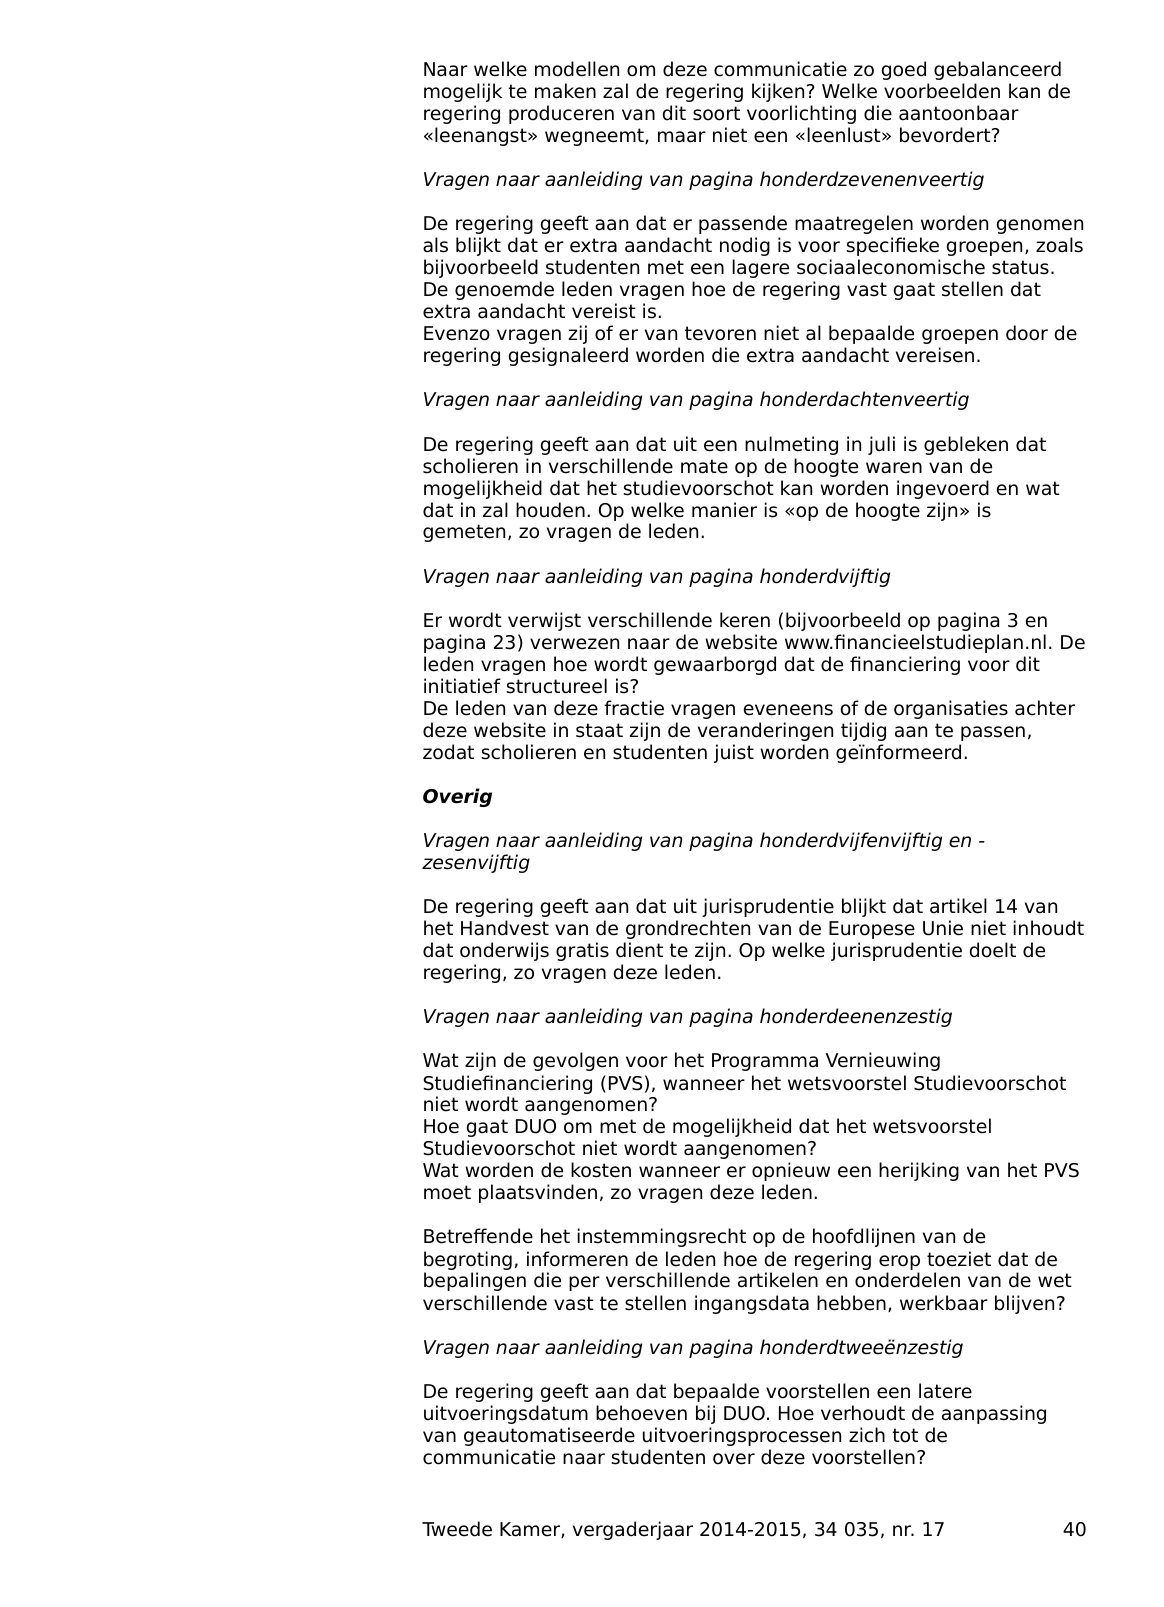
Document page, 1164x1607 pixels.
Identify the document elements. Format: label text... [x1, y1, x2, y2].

subtitle Vragen naar aanleiding van pagina honderdtweeënzestig [422, 1337, 1087, 1358]
text Wat zijn de gevolgen voor het Programma Vernieuwing Studiefinanciering (PVS), wanneer het wetsvoorstel Studievoorschot niet wordt aangenomen? [422, 1050, 1087, 1116]
text Betreffende het instemmingsrecht op de hoofdlijnen van de begroting, informeren de leden hoe de regering erop toeziet dat de bepalingen die per verschillende artikelen en onderdelen van de wet verschillende vast te stellen ingangsdata hebben, werkbaar blijven? [422, 1226, 1087, 1314]
text De regering geeft aan dat er passende maatregelen worden genomen als blijkt dat er extra aandacht nodig is voor specifieke groepen, zoals bijvoorbeeld studenten met een lagere sociaaleconomische status. De genoemde leden vragen hoe de regering vast gaat stellen dat extra aandacht vereist is. [422, 213, 1087, 323]
subtitle Vragen naar aanleiding van pagina honderdvijfenvijftig en -zesenvijftig [422, 830, 1087, 874]
subtitle Vragen naar aanleiding van pagina honderdeenenzestig [422, 1006, 1087, 1028]
subtitle Vragen naar aanleiding van pagina honderdachtenveertig [422, 389, 1087, 411]
text Evenzo vragen zij of er van tevoren niet al bepaalde groepen door de regering gesignaleerd worden die extra aandacht vereisen. [422, 323, 1087, 367]
subtitle Overig [422, 786, 1087, 808]
text De regering geeft aan dat uit jurisprudentie blijkt dat artikel 14 van het Handvest van de grondrechten van de Europese Unie niet inhoudt dat onderwijs gratis dient te zijn. Op welke jurisprudentie doelt de regering, zo vragen deze leden. [422, 896, 1087, 984]
subtitle Vragen naar aanleiding van pagina honderdvijftig [422, 566, 1087, 588]
subtitle Vragen naar aanleiding van pagina honderdzevenenveertig [422, 169, 1087, 191]
text Hoe gaat DUO om met de mogelijkheid dat het wetsvoorstel Studievoorschot niet wordt aangenomen? [422, 1116, 1087, 1160]
text De leden van deze fractie vragen eveneens of de organisaties achter deze website in staat zijn de veranderingen tijdig aan te passen, zodat scholieren en studenten juist worden geïnformeerd. [422, 698, 1087, 764]
text Naar welke modellen om deze communicatie zo goed gebalanceerd mogelijk te maken zal de regering kijken? Welke voorbeelden kan de regering produceren van dit soort voorlichting die aantoonbaar «leenangst» wegneemt, maar niet een «leenlust» bevordert? [422, 59, 1087, 147]
text De regering geeft aan dat uit een nulmeting in juli is gebleken dat scholieren in verschillende mate op de hoogte waren van de mogelijkheid dat het studievoorschot kan worden ingevoerd en wat dat in zal houden. Op welke manier is «op de hoogte zijn» is gemeten, zo vragen de leden. [422, 433, 1087, 543]
text Er wordt verwijst verschillende keren (bijvoorbeeld op pagina 3 en pagina 23) verwezen naar de website www.financieelstudieplan.nl. De leden vragen hoe wordt gewaarborgd dat de financiering voor dit initiatief structureel is? [422, 610, 1087, 698]
text De regering geeft aan dat bepaalde voorstellen een latere uitvoeringsdatum behoeven bij DUO. Hoe verhoudt de aanpassing van geautomatiseerde uitvoeringsprocessen zich tot de communicatie naar studenten over deze voorstellen? [422, 1381, 1087, 1469]
text Wat worden de kosten wanneer er opnieuw een herijking van het PVS moet plaatsvinden, zo vragen deze leden. [422, 1160, 1087, 1204]
